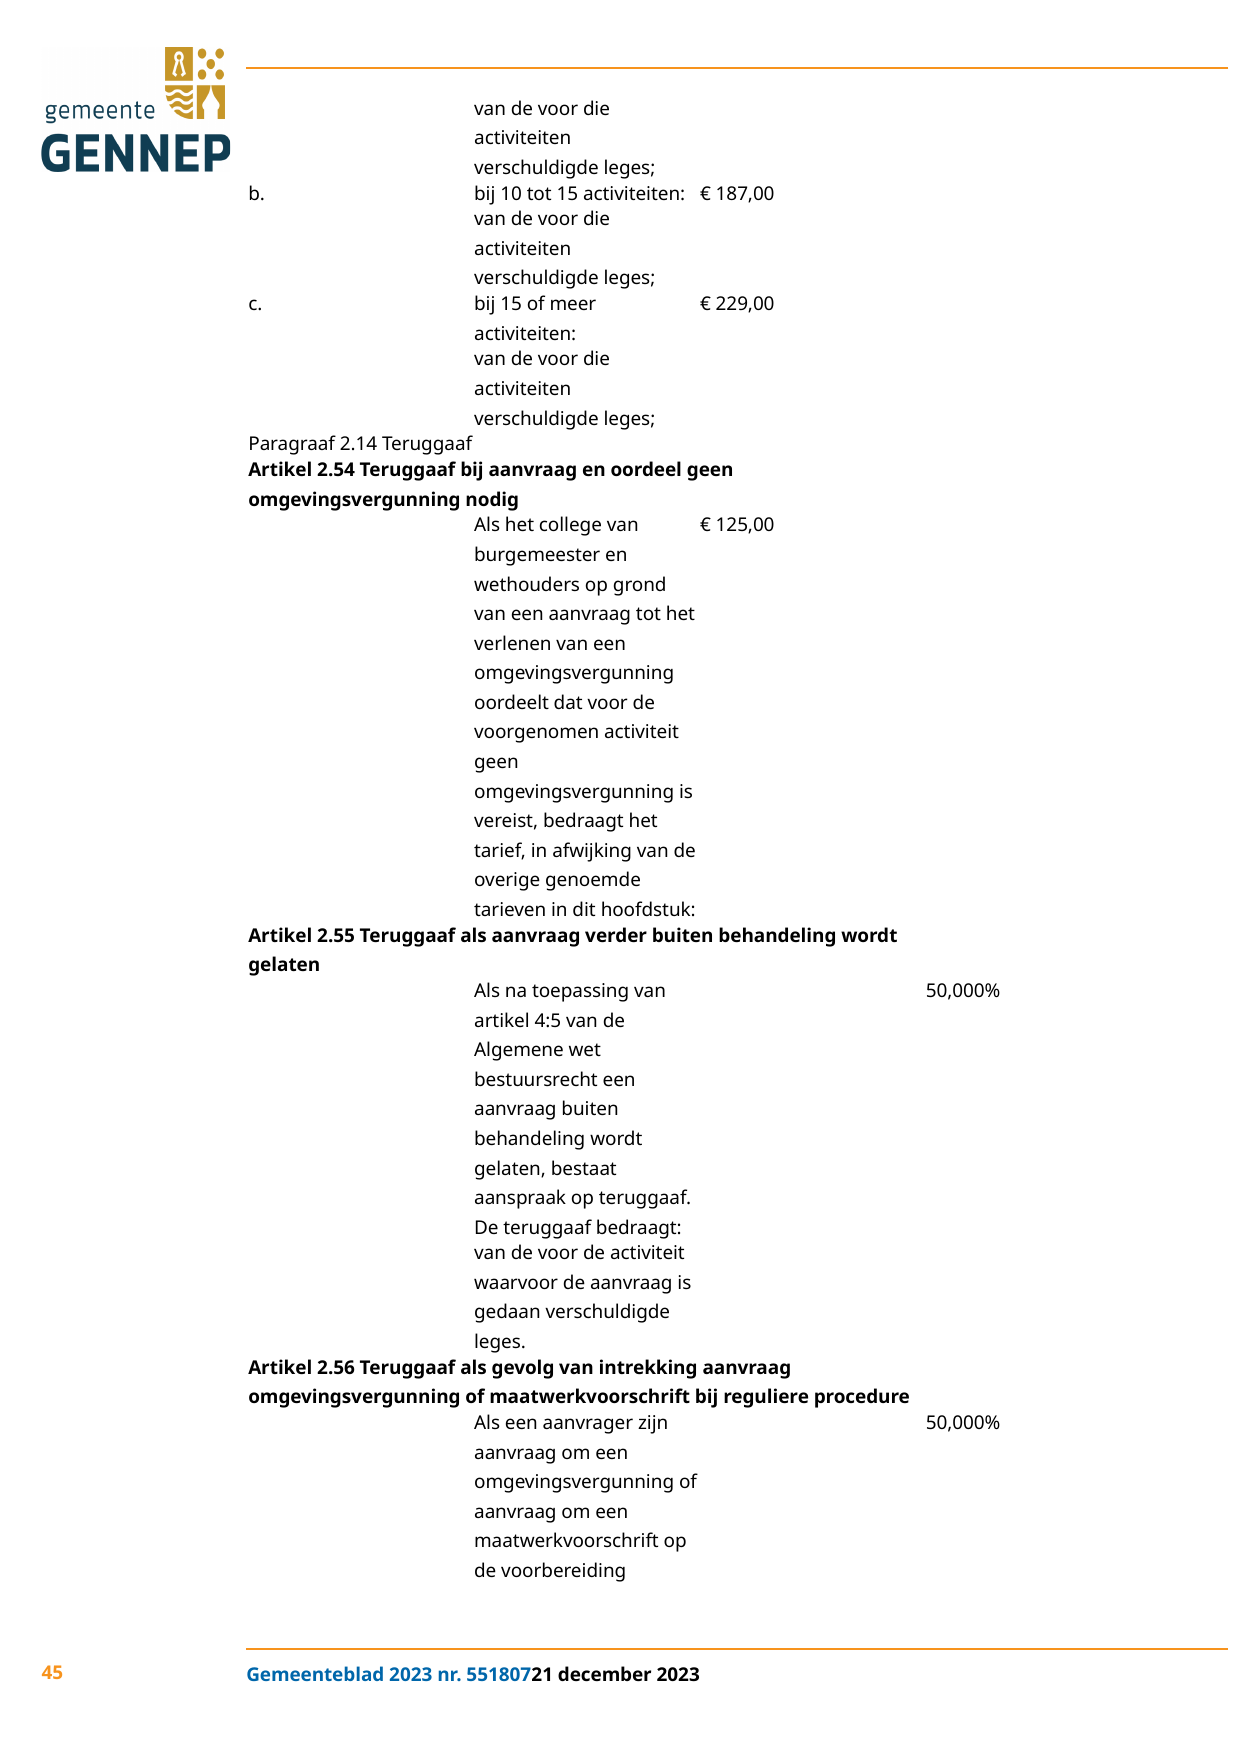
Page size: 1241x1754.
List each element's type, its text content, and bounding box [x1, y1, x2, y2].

table_cell Als het college van burgemeester en wethouders op grond van een aanvraag tot het verlenen van een omgevingsvergunning oordeelt dat voor de voorgenomen activiteit geen omgevingsvergunning is vereist, bedraagt het tarief, in afwijking van de overige genoemde tarieven in dit hoofdstuk: [474, 512, 700, 922]
picture [41, 47, 231, 172]
table_cell van de voor die activiteiten verschuldigde leges; [474, 346, 700, 431]
table_cell Als een aanvrager zijn aanvraag om een omgevingsvergunning of aanvraag om een maatwerkvoorschrift op de voorbereiding [474, 1409, 700, 1583]
table_cell € 229,00 [700, 290, 926, 346]
table_cell € 187,00 [700, 180, 926, 205]
table_cell [926, 290, 1152, 346]
table_cell [926, 1354, 1152, 1409]
table_cell [926, 1240, 1152, 1354]
table_cell [700, 977, 926, 1239]
table_cell 50,000% [926, 1409, 1152, 1583]
table_cell [926, 180, 1152, 205]
table_cell [248, 512, 474, 922]
table_cell [248, 1409, 474, 1583]
table_cell van de voor die activiteiten verschuldigde leges; [474, 205, 700, 290]
table_cell 50,000% [926, 977, 1152, 1239]
table_cell [926, 205, 1152, 290]
table_cell [248, 205, 474, 290]
table_cell [248, 95, 474, 180]
table_cell van de voor de activiteit waarvoor de aanvraag is gedaan verschuldigde leges. [474, 1240, 700, 1354]
table_cell [248, 346, 474, 431]
table_cell Paragraaf 2.14 Teruggaaf [248, 431, 1152, 456]
table_cell Als na toepassing van artikel 4:5 van de Algemene wet bestuursrecht een aanvraag buiten behandeling wordt gelaten, bestaat aanspraak op teruggaaf. De teruggaaf bedraagt: [474, 977, 700, 1239]
table_cell [926, 456, 1152, 512]
table_cell Artikel 2.54 Teruggaaf bij aanvraag en oordeel geen omgevingsvergunning nodig [248, 456, 926, 512]
table_cell [248, 977, 474, 1239]
table_cell van de voor die activiteiten verschuldigde leges; [474, 95, 700, 180]
table_cell b. [248, 180, 474, 205]
table_cell [700, 205, 926, 290]
table_cell c. [248, 290, 474, 346]
table_cell [926, 512, 1152, 922]
table_cell bij 10 tot 15 activiteiten: [474, 180, 700, 205]
table_cell € 125,00 [700, 512, 926, 922]
table_cell [700, 1409, 926, 1583]
table_cell [926, 95, 1152, 180]
table_cell bij 15 of meer activiteiten: [474, 290, 700, 346]
table_cell [700, 95, 926, 180]
table_cell [926, 346, 1152, 431]
table_cell Artikel 2.56 Teruggaaf als gevolg van intrekking aanvraag omgevingsvergunning of maatwerkvoorschrift bij reguliere procedure [248, 1354, 926, 1409]
table_cell [248, 1240, 474, 1354]
table_cell [700, 1240, 926, 1354]
table_cell Artikel 2.55 Teruggaaf als aanvraag verder buiten behandeling wordt gelaten [248, 922, 926, 977]
table_cell [926, 922, 1152, 977]
table_cell [700, 346, 926, 431]
